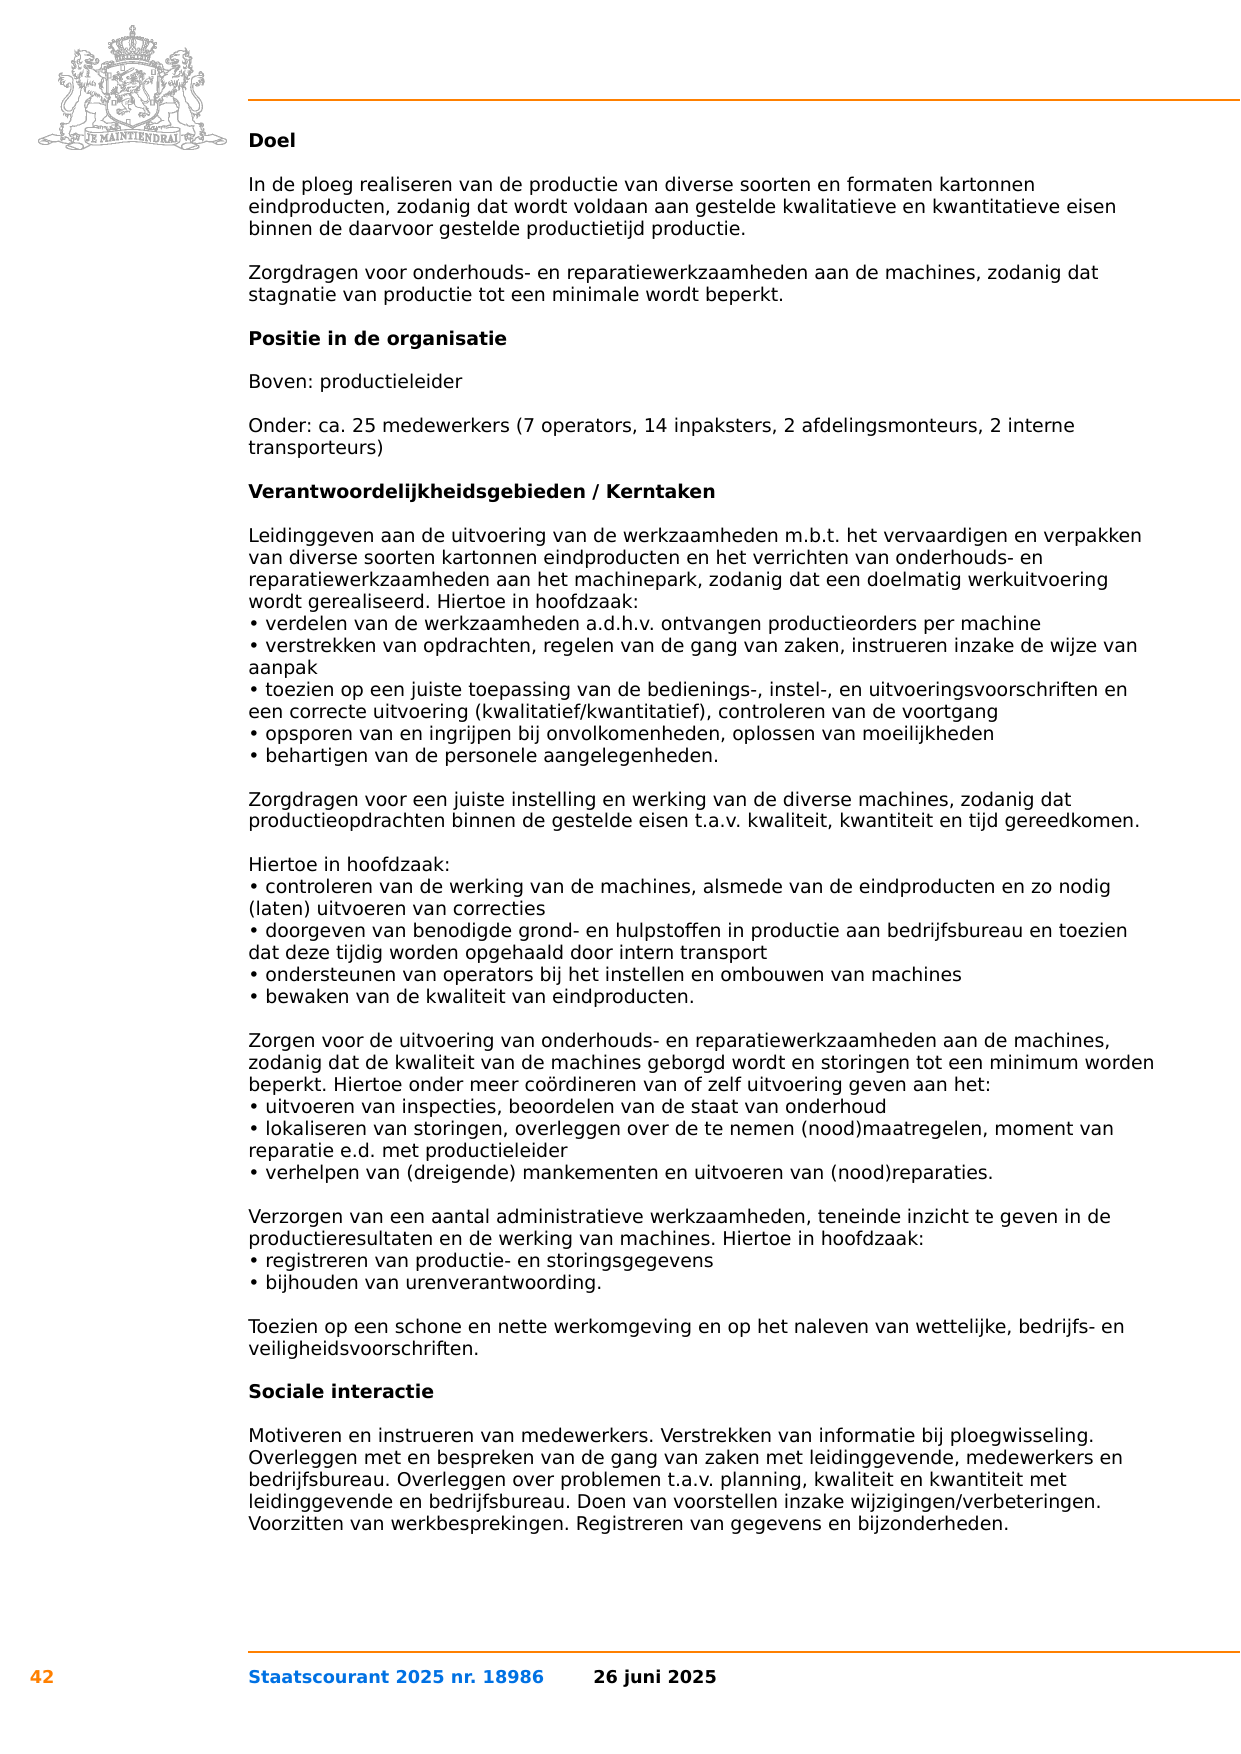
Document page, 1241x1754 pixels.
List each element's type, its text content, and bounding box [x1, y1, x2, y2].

text • uitvoeren van inspecties, beoordelen van de staat van onderhoud [248, 1096, 1163, 1118]
text Boven: productieleider [248, 371, 1163, 393]
text Zorgdragen voor onderhouds- en reparatiewerkzaamheden aan de machines, zodanig dat stagnatie van productie tot een minimale wordt beperkt. [248, 262, 1163, 306]
text Zorgdragen voor een juiste instelling en werking van de diverse machines, zodanig dat productieopdrachten binnen de gestelde eisen t.a.v. kwaliteit, kwantiteit en tijd gereedkomen. [248, 788, 1163, 832]
text • bewaken van de kwaliteit van eindproducten. [248, 986, 1163, 1008]
text • verstrekken van opdrachten, regelen van de gang van zaken, instrueren inzake de wijze van aanpak [248, 635, 1163, 679]
text • opsporen van en ingrijpen bij onvolkomenheden, oplossen van moeilijkheden [248, 723, 1163, 744]
text Onder: ca. 25 medewerkers (7 operators, 14 inpaksters, 2 afdelingsmonteurs, 2 interne transporteurs) [248, 415, 1163, 459]
text • registreren van productie- en storingsgegevens [248, 1250, 1163, 1272]
text • bijhouden van urenverantwoording. [248, 1272, 1163, 1294]
text • doorgeven van benodigde grond- en hulpstoffen in productie aan bedrijfsbureau en toezien dat deze tijdig worden opgehaald door intern transport [248, 920, 1163, 964]
text Zorgen voor de uitvoering van onderhouds- en reparatiewerkzaamheden aan de machines, zodanig dat de kwaliteit van de machines geborgd wordt en storingen tot een minimum worden beperkt. Hiertoe onder meer coördineren van of zelf uitvoering geven aan het: [248, 1030, 1163, 1096]
text • toezien op een juiste toepassing van de bedienings-, instel-, en uitvoeringsvoorschriften en een correcte uitvoering (kwalitatief/kwantitatief), controleren van de voortgang [248, 679, 1163, 723]
text In de ploeg realiseren van de productie van diverse soorten en formaten kartonnen eindproducten, zodanig dat wordt voldaan aan gestelde kwalitatieve en kwantitatieve eisen binnen de daarvoor gestelde productietijd productie. [248, 174, 1163, 240]
subtitle Positie in de organisatie [248, 327, 1163, 349]
text • controleren van de werking van de machines, alsmede van de eindproducten en zo nodig (laten) uitvoeren van correcties [248, 876, 1163, 920]
subtitle Sociale interactie [248, 1381, 1163, 1403]
text Hiertoe in hoofdzaak: [248, 854, 1163, 876]
text • behartigen van de personele aangelegenheden. [248, 744, 1163, 767]
subtitle Verantwoordelijkheidsgebieden / Kerntaken [248, 481, 1163, 503]
subtitle Doel [248, 130, 1163, 152]
text • verhelpen van (dreigende) mankementen en uitvoeren van (nood)reparaties. [248, 1162, 1163, 1184]
text Toezien op een schone en nette werkomgeving en op het naleven van wettelijke, bedrijfs- en veiligheidsvoorschriften. [248, 1316, 1163, 1359]
picture [38, 25, 227, 150]
text Verzorgen van een aantal administratieve werkzaamheden, teneinde inzicht te geven in de productieresultaten en de werking van machines. Hiertoe in hoofdzaak: [248, 1206, 1163, 1250]
text • lokaliseren van storingen, overleggen over de te nemen (nood)maatregelen, moment van reparatie e.d. met productieleider [248, 1118, 1163, 1162]
text Leidinggeven aan de uitvoering van de werkzaamheden m.b.t. het vervaardigen en verpakken van diverse soorten kartonnen eindproducten en het verrichten van onderhouds- en reparatiewerkzaamheden aan het machinepark, zodanig dat een doelmatig werkuitvoering wordt gerealiseerd. Hiertoe in hoofdzaak: [248, 525, 1163, 613]
text • verdelen van de werkzaamheden a.d.h.v. ontvangen productieorders per machine [248, 613, 1163, 635]
text • ondersteunen van operators bij het instellen en ombouwen van machines [248, 964, 1163, 986]
text Motiveren en instrueren van medewerkers. Verstrekken van informatie bij ploegwisseling. Overleggen met en bespreken van de gang van zaken met leidinggevende, medewerkers en bedrijfsbureau. Overleggen over problemen t.a.v. planning, kwaliteit en kwantiteit met leidinggevende en bedrijfsbureau. Doen van voorstellen inzake wijzigingen/verbeteringen. Voorzitten van werkbesprekingen. Registreren van gegevens en bijzonderheden. [248, 1425, 1163, 1535]
